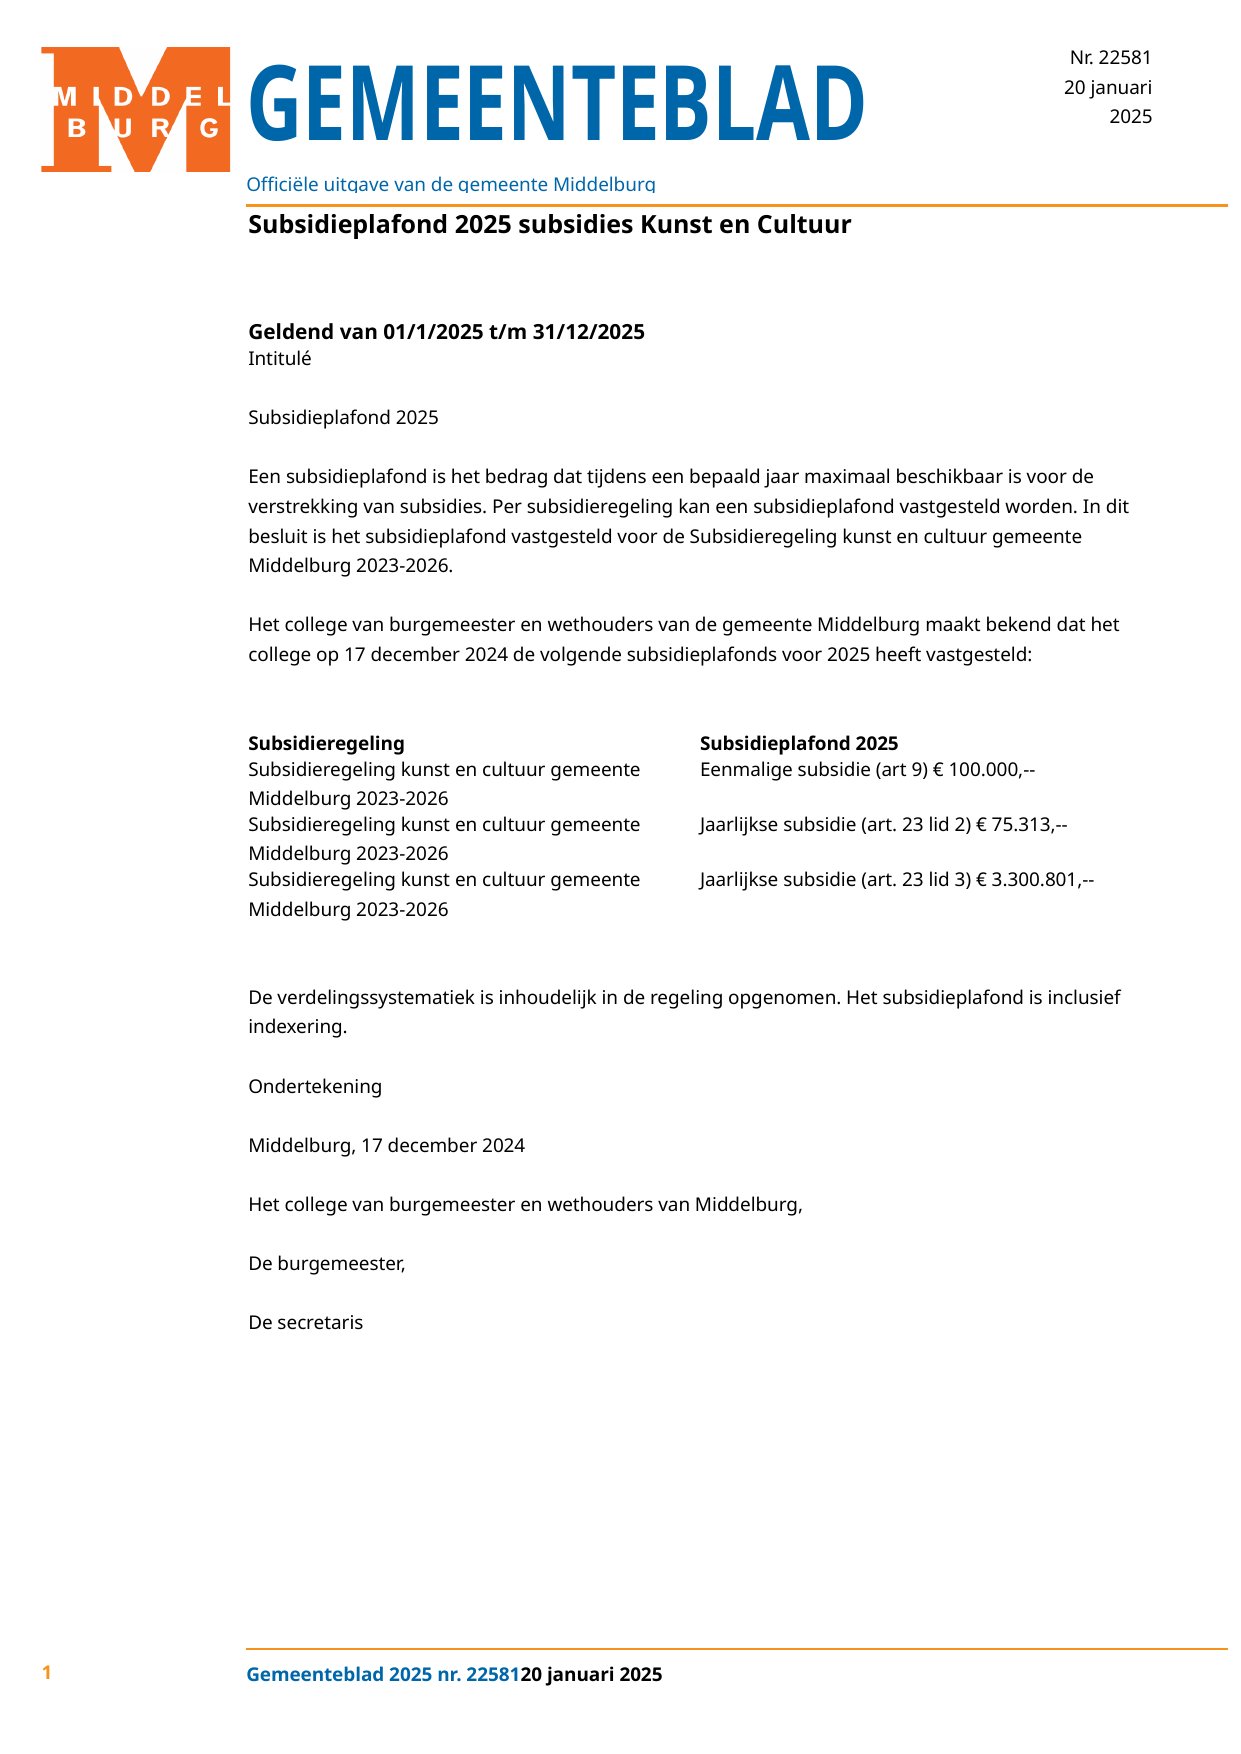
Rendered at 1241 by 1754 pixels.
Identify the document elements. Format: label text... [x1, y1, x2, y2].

text De burgemeester, [248, 1250, 1152, 1276]
picture [41, 47, 231, 172]
table_header Subsidieregeling [248, 730, 700, 756]
table_header Subsidieplafond 2025 [700, 730, 1152, 756]
table_cell Eenmalige subsidie (art 9) € 100.000,-- [700, 756, 1152, 811]
text Subsidieplafond 2025 [248, 404, 1152, 430]
text Het college van burgemeester en wethouders van Middelburg, [248, 1191, 1152, 1217]
text Geldend van 01/1/2025 t/m 31/12/2025 [248, 317, 1152, 345]
text Subsidieplafond 2025 subsidies Kunst en Cultuur [248, 207, 1152, 241]
table_cell Jaarlijkse subsidie (art. 23 lid 3) € 3.300.801,-- [700, 866, 1152, 922]
text De secretaris [248, 1309, 1152, 1335]
text Een subsidieplafond is het bedrag dat tijdens een bepaald jaar maximaal beschikbaar is voor de verstrekking van subsidies. Per subsidieregeling kan een subsidieplafond vastgesteld worden. In dit besluit is het subsidieplafond vastgesteld voor de Subsidieregeling kunst en cultuur gemeente Middelburg 2023-2026. [248, 464, 1152, 578]
text Intitulé [248, 345, 1152, 371]
table_cell Subsidieregeling kunst en cultuur gemeente Middelburg 2023-2026 [248, 866, 700, 922]
text Ondertekening [248, 1073, 1152, 1098]
table_cell Jaarlijkse subsidie (art. 23 lid 2) € 75.313,-- [700, 811, 1152, 866]
table_cell Subsidieregeling kunst en cultuur gemeente Middelburg 2023-2026 [248, 811, 700, 866]
text De verdelingssystematiek is inhoudelijk in de regeling opgenomen. Het subsidieplafond is inclusief indexering. [248, 984, 1152, 1039]
text Het college van burgemeester en wethouders van de gemeente Middelburg maakt bekend dat het college op 17 december 2024 de volgende subsidieplafonds voor 2025 heeft vastgesteld: [248, 612, 1152, 667]
text Middelburg, 17 december 2024 [248, 1132, 1152, 1158]
table_cell Subsidieregeling kunst en cultuur gemeente Middelburg 2023-2026 [248, 756, 700, 811]
